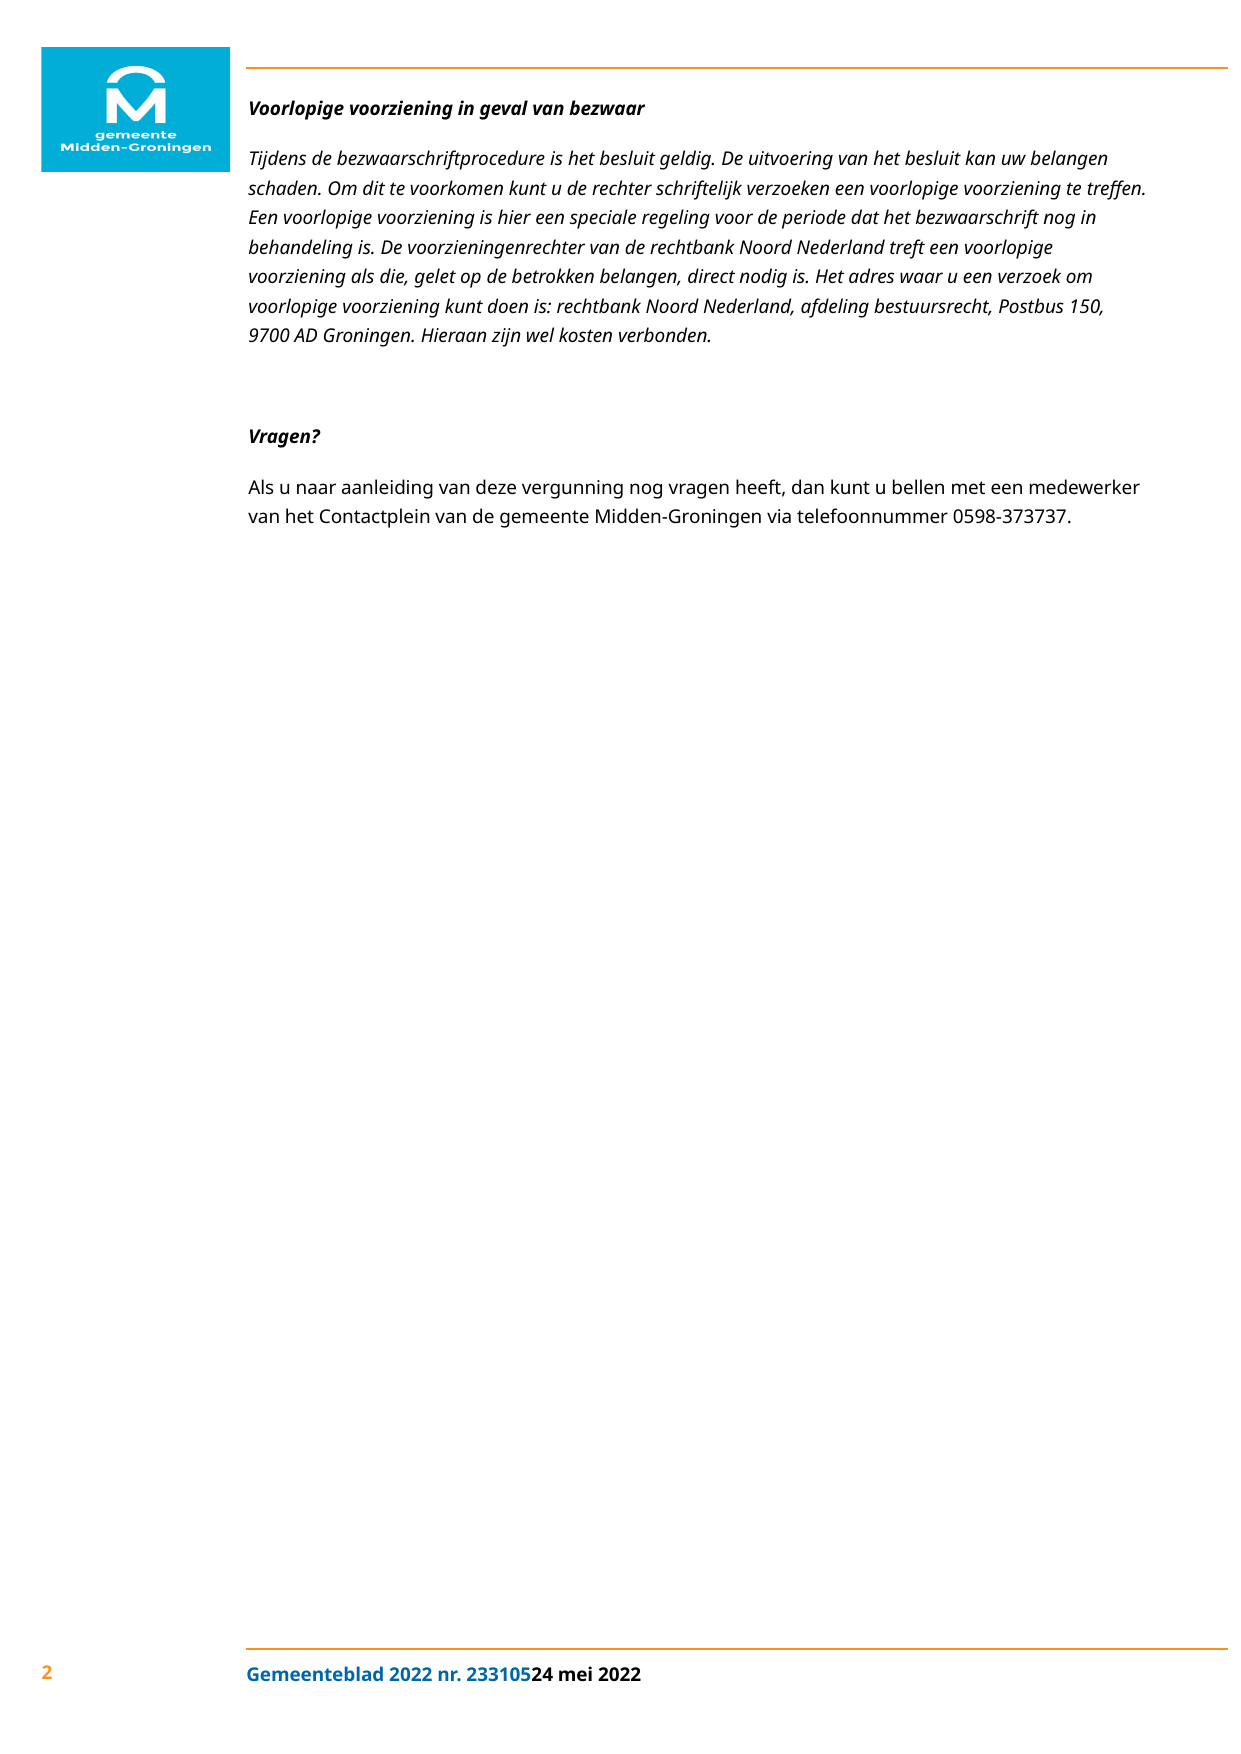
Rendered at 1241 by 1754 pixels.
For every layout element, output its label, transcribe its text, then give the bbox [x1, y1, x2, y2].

picture [107, 89, 165, 122]
text Voorlopige voorziening in geval van bezwaar [248, 95, 1152, 121]
text Tijdens de bezwaarschriftprocedure is het besluit geldig. De uitvoering van het besluit kan uw belangen schaden. Om dit te voorkomen kunt u de rechter schriftelijk verzoeken een voorlopige voorziening te treffen. Een voorlopige voorziening is hier een speciale regeling voor de periode dat het bezwaarschrift nog in behandeling is. De voorzieningenrechter van de rechtbank Noord Nederland treft een voorlopige voorziening als die, gelet op de betrokken belangen, direct nodig is. Het adres waar u een verzoek om voorlopige voorziening kunt doen is: rechtbank Noord Nederland, afdeling bestuursrecht, Postbus 150, 9700 AD Groningen. Hieraan zijn wel kosten verbonden. [248, 145, 1152, 348]
text Als u naar aanleiding van deze vergunning nog vragen heeft, dan kunt u bellen met een medewerker van het Contactplein van de gemeente Midden-Groningen via telefoonnummer 0598-373737. [248, 474, 1152, 529]
text Vragen? [248, 423, 1152, 449]
picture [184, 146, 190, 153]
picture [108, 66, 164, 82]
